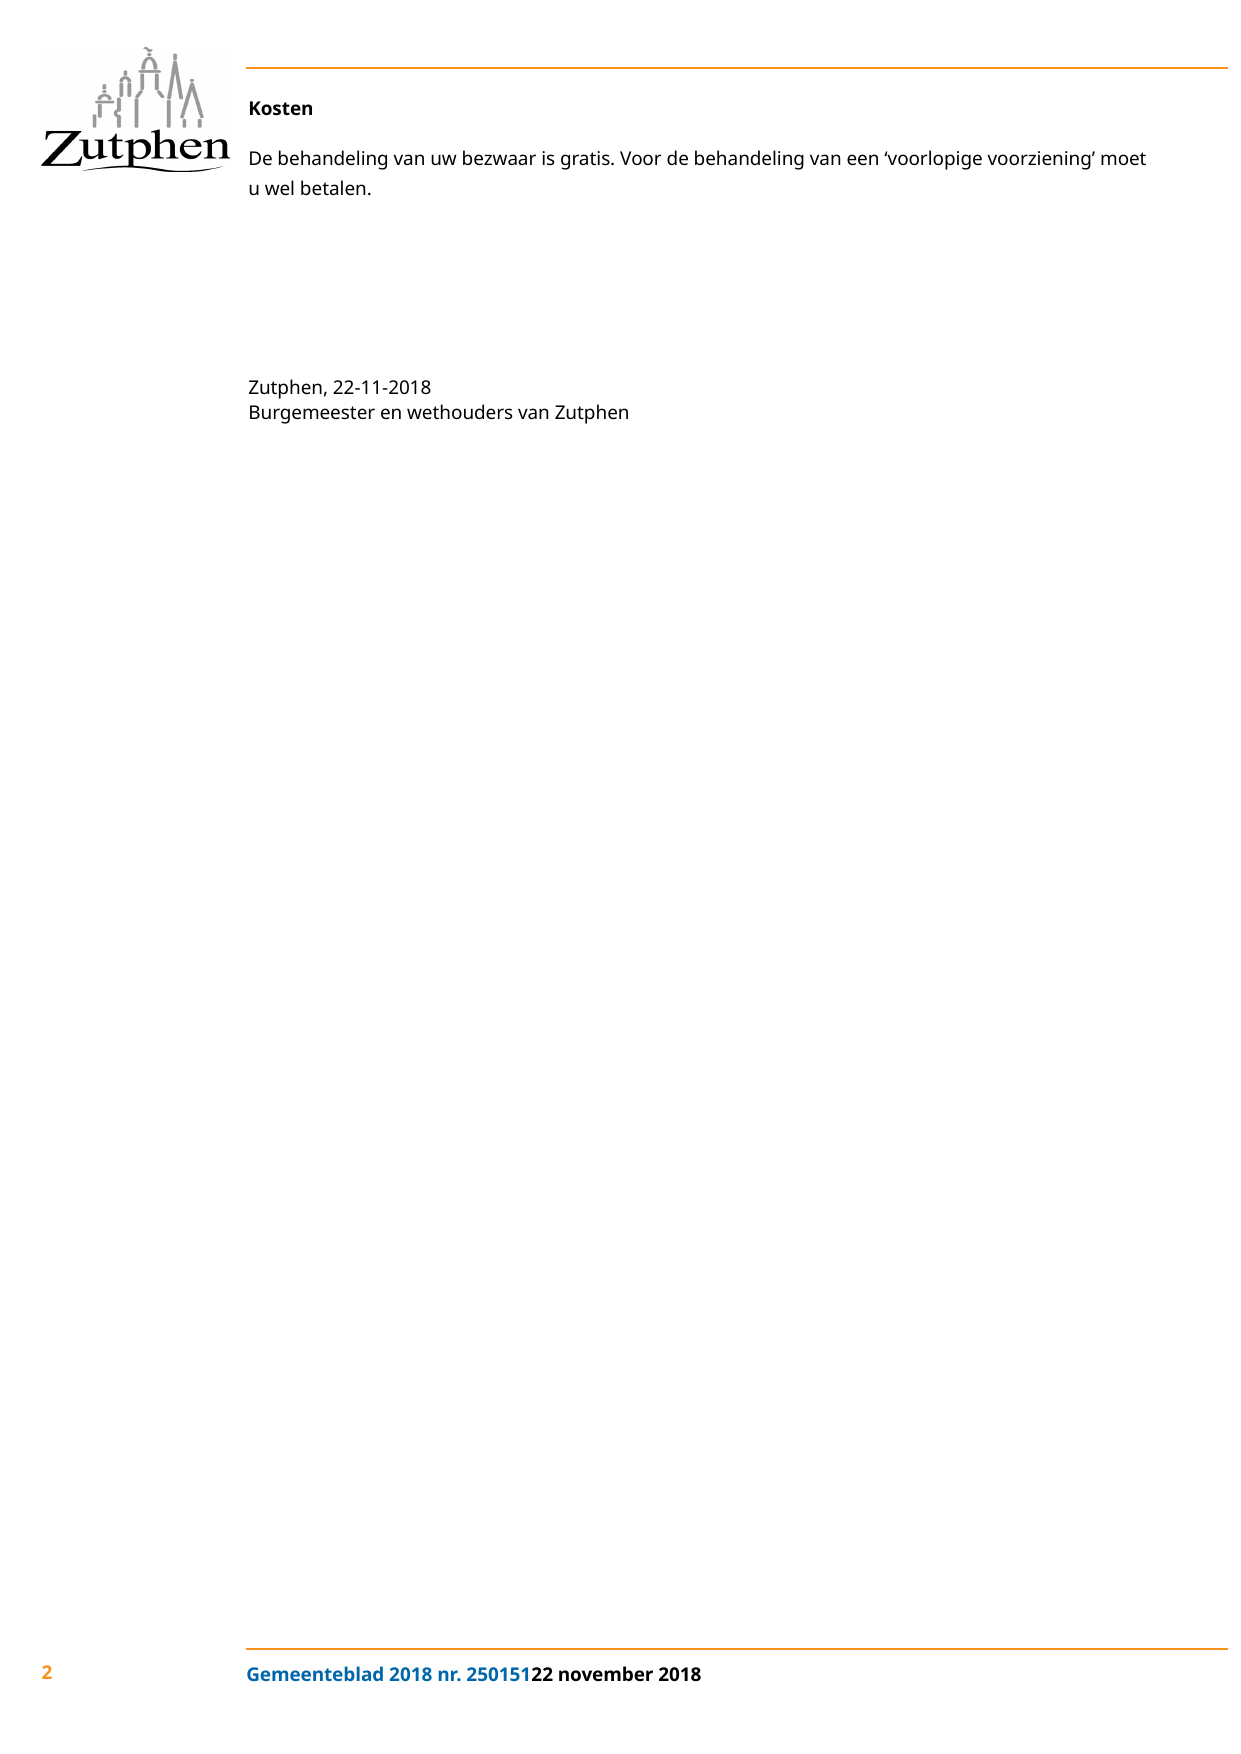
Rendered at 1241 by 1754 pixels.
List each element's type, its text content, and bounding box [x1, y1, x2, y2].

text Burgemeester en wethouders van Zutphen [248, 399, 1152, 425]
picture [41, 47, 231, 172]
text Kosten [248, 95, 1152, 121]
text De behandeling van uw bezwaar is gratis. Voor de behandeling van een ‘voorlopige voorziening’ moet u wel betalen. [248, 145, 1152, 201]
text Zutphen, 22-11-2018 [248, 374, 1152, 399]
